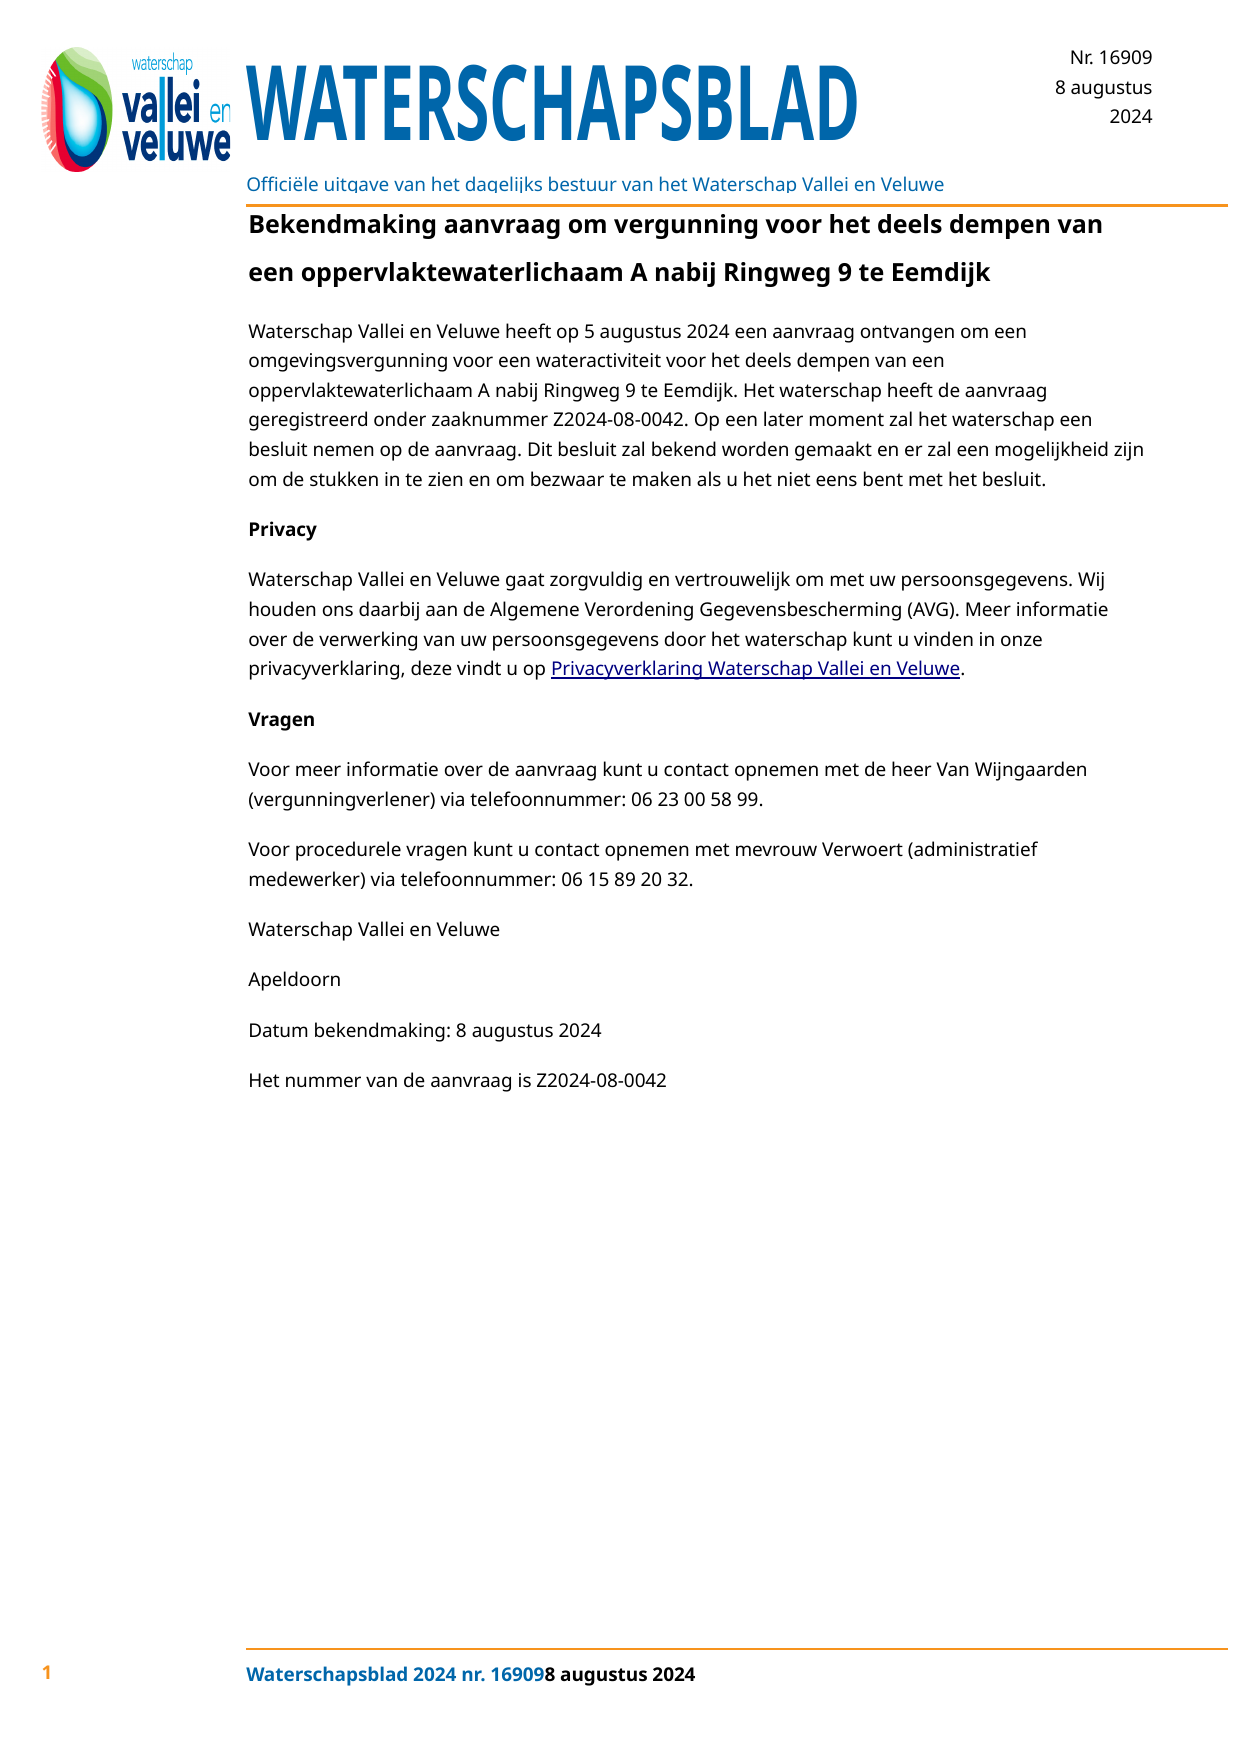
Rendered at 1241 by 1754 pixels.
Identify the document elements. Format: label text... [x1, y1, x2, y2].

text Voor procedurele vragen kunt u contact opnemen met mevrouw Verwoert (administratief medewerker) via telefoonnummer: 06 15 89 20 32. [248, 836, 1152, 892]
picture [41, 47, 231, 172]
text Waterschap Vallei en Veluwe [248, 916, 1152, 942]
text Bekendmaking aanvraag om vergunning voor het deels dempen van een oppervlaktewaterlichaam A nabij Ringweg 9 te Eemdijk [248, 207, 1152, 288]
text Privacy [248, 516, 1152, 542]
text Voor meer informatie over de aanvraag kunt u contact opnemen met de heer Van Wijngaarden (vergunningverlener) via telefoonnummer: 06 23 00 58 99. [248, 756, 1152, 812]
text Het nummer van de aanvraag is Z2024-08-0042 [248, 1067, 1152, 1093]
text Waterschap Vallei en Veluwe heeft op 5 augustus 2024 een aanvraag ontvangen om een omgevingsvergunning voor een wateractiviteit voor het deels dempen van een oppervlaktewaterlichaam A nabij Ringweg 9 te Eemdijk. Het waterschap heeft de aanvraag geregistreerd onder zaaknummer Z2024-08-0042. Op een later moment zal het waterschap een besluit nemen op de aanvraag. Dit besluit zal bekend worden gemaakt en er zal een mogelijkheid zijn om de stukken in te zien en om bezwaar te maken als u het niet eens bent met het besluit. [248, 318, 1152, 492]
text Datum bekendmaking: 8 augustus 2024 [248, 1017, 1152, 1043]
text Apeldoorn [248, 967, 1152, 992]
text Vragen [248, 706, 1152, 732]
text Waterschap Vallei en Veluwe gaat zorgvuldig en vertrouwelijk om met uw persoonsgegevens. Wij houden ons daarbij aan de Algemene Verordening Gegevensbescherming (AVG). Meer informatie over de verwerking van uw persoonsgegevens door het waterschap kunt u vinden in onze privacyverklaring, deze vindt u op Privacyverklaring Waterschap Vallei en Veluwe. [248, 567, 1152, 681]
